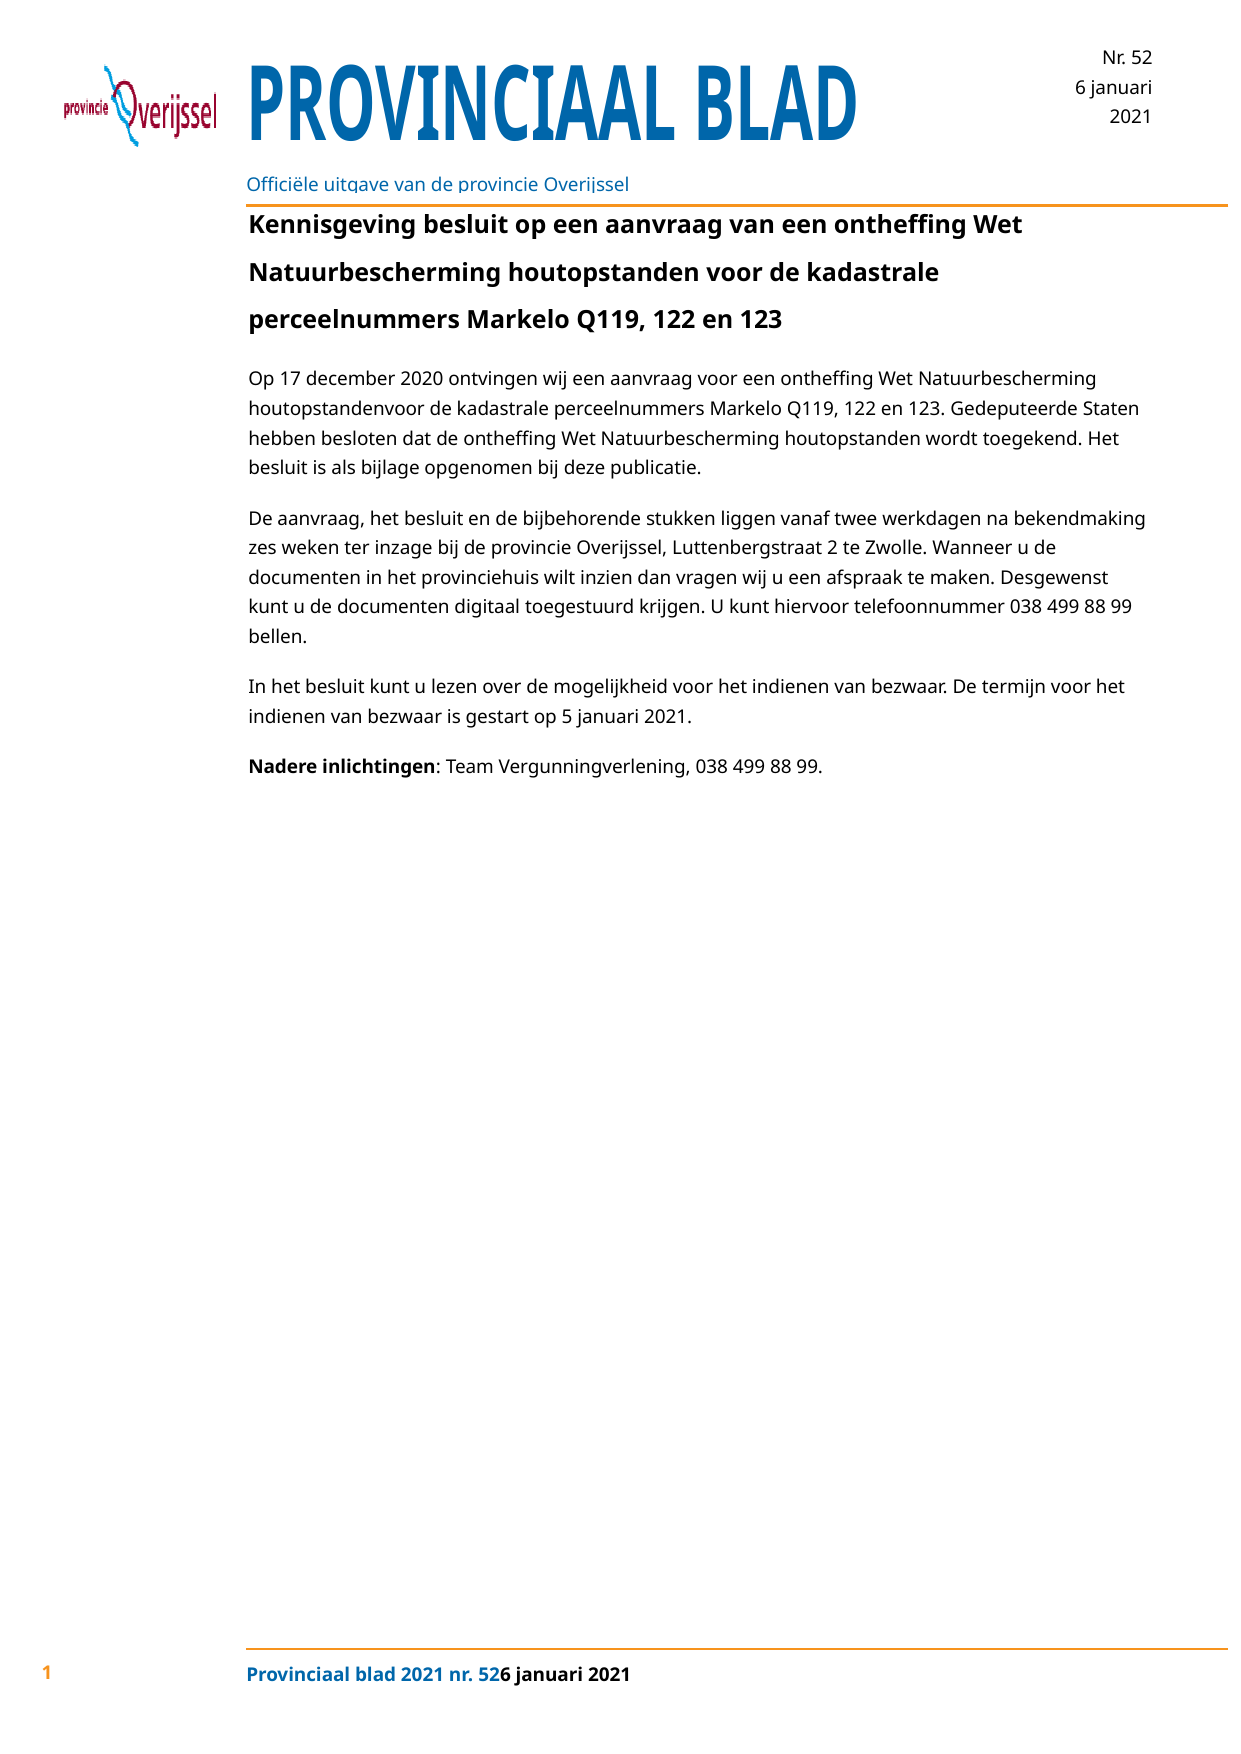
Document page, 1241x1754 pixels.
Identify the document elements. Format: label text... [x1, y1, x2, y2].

text Op 17 december 2020 ontvingen wij een aanvraag voor een ontheffing Wet Natuurbescherming houtopstandenvoor de kadastrale perceelnummers Markelo Q119, 122 en 123. Gedeputeerde Staten hebben besloten dat de ontheffing Wet Natuurbescherming houtopstanden wordt toegekend. Het besluit is als bijlage opgenomen bij deze publicatie. [248, 366, 1152, 480]
text De aanvraag, het besluit en de bijbehorende stukken liggen vanaf twee werkdagen na bekendmaking zes weken ter inzage bij de provincie Overijssel, Luttenbergstraat 2 te Zwolle. Wanneer u de documenten in het provinciehuis wilt inzien dan vragen wij u een afspraak te maken. Desgewenst kunt u de documenten digitaal toegestuurd krijgen. U kunt hiervoor telefoonnummer 038 499 88 99 bellen. [248, 505, 1152, 649]
picture [41, 47, 231, 172]
text Kennisgeving besluit op een aanvraag van een ontheffing Wet Natuurbescherming houtopstanden voor de kadastrale perceelnummers Markelo Q119, 122 en 123 [248, 207, 1152, 336]
text Nadere inlichtingen: Team Vergunningverlening, 038 499 88 99. [248, 753, 1152, 779]
text In het besluit kunt u lezen over de mogelijkheid voor het indienen van bezwaar. De termijn voor het indienen van bezwaar is gestart op 5 januari 2021. [248, 673, 1152, 729]
